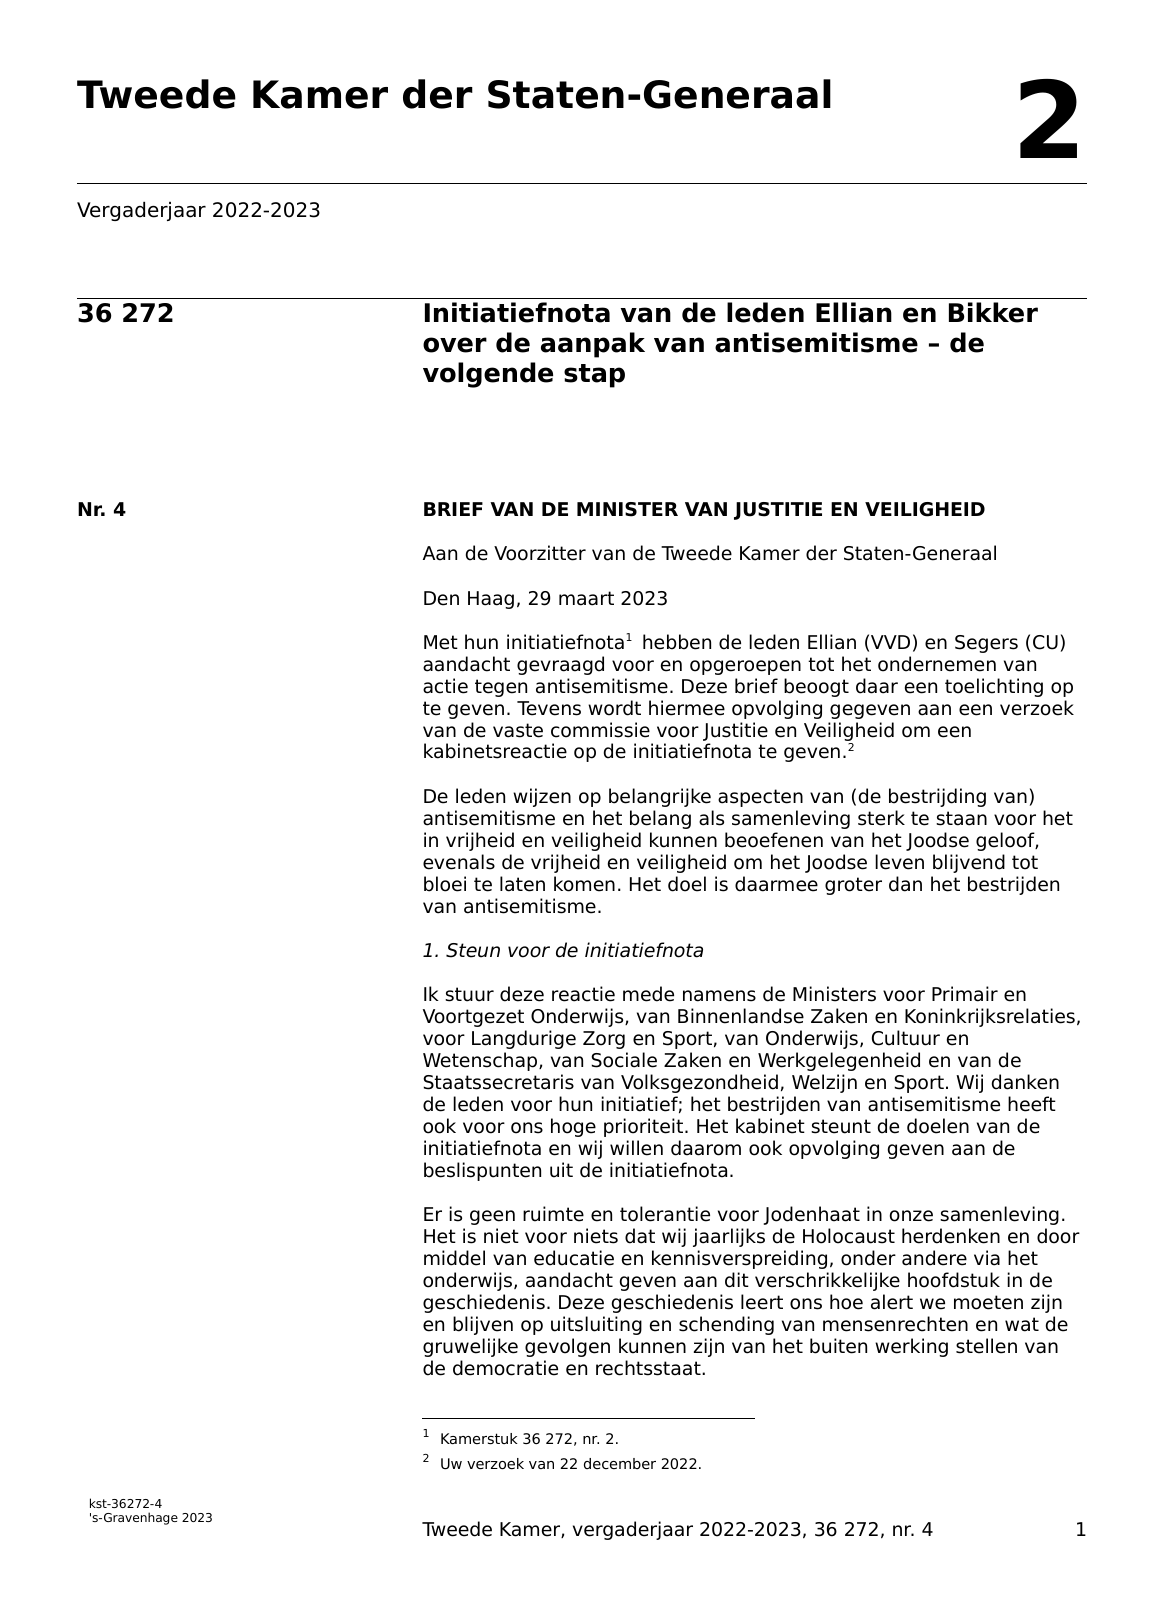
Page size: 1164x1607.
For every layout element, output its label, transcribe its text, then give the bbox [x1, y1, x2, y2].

table_cell Vergaderjaar 2022-2023 [77, 184, 1087, 298]
subtitle 1. Steun voor de initiatiefnota [422, 940, 1087, 962]
text Kamerstuk 36 272, nr. 2. [422, 1427, 1087, 1449]
text 's-Gravenhage 2023 [88, 1511, 323, 1525]
text Er is geen ruimte en tolerantie voor Jodenhaat in onze samenleving. Het is niet voor niets dat wij jaarlijks de Holocaust herdenken en door middel van educatie en kennisverspreiding, onder andere via het onderwijs, aandacht geven aan dit verschrikkelijke hoofdstuk in de geschiedenis. Deze geschiedenis leert ons hoe alert we moeten zijn en blijven op uitsluiting en schending van mensenrechten en wat de gruwelijke gevolgen kunnen zijn van het buiten werking stellen van de democratie en rechtsstaat. [422, 1204, 1087, 1380]
subtitle 36 272 Initiatiefnota van de leden Ellian en Bikker over de aanpak van antisemitisme – de volgende stap [77, 299, 1087, 388]
subtitle Nr. 4 BRIEF VAN DE MINISTER VAN JUSTITIE EN VEILIGHEID [77, 499, 1087, 521]
text Den Haag, 29 maart 2023 [422, 587, 1087, 609]
text Uw verzoek van 22 december 2022. [422, 1452, 1087, 1474]
text Aan de Voorzitter van de Tweede Kamer der Staten-Generaal [422, 543, 1087, 565]
text De leden wijzen op belangrijke aspecten van (de bestrijding van) antisemitisme en het belang als samenleving sterk te staan voor het in vrijheid en veiligheid kunnen beoefenen van het Joodse geloof, evenals de vrijheid en veiligheid om het Joodse leven blijvend tot bloei te laten komen. Het doel is daarmee groter dan het bestrijden van antisemitisme. [422, 786, 1087, 917]
text Met hun initiatiefnota hebben de leden Ellian (VVD) en Segers (CU) aandacht gevraagd voor en opgeroepen tot het ondernemen van actie tegen antisemitisme. Deze brief beoogt daar een toelichting op te geven. Tevens wordt hiermee opvolging gegeven aan een verzoek van de vaste commissie voor Justitie en Veiligheid om een kabinetsreactie op de initiatiefnota te geven. [422, 632, 1087, 763]
table_header Tweede Kamer der Staten-Generaal [77, 59, 886, 183]
text kst-36272-4 [88, 1497, 323, 1511]
table_header 2 [886, 59, 1087, 183]
text Ik stuur deze reactie mede namens de Ministers voor Primair en Voortgezet Onderwijs, van Binnenlandse Zaken en Koninkrijksrelaties, voor Langdurige Zorg en Sport, van Onderwijs, Cultuur en Wetenschap, van Sociale Zaken en Werkgelegenheid en van de Staatssecretaris van Volksgezondheid, Welzijn en Sport. Wij danken de leden voor hun initiatief; het bestrijden van antisemitisme heeft ook voor ons hoge prioriteit. Het kabinet steunt de doelen van de initiatiefnota en wij willen daarom ook opvolging geven aan de beslispunten uit de initiatiefnota. [422, 984, 1087, 1182]
